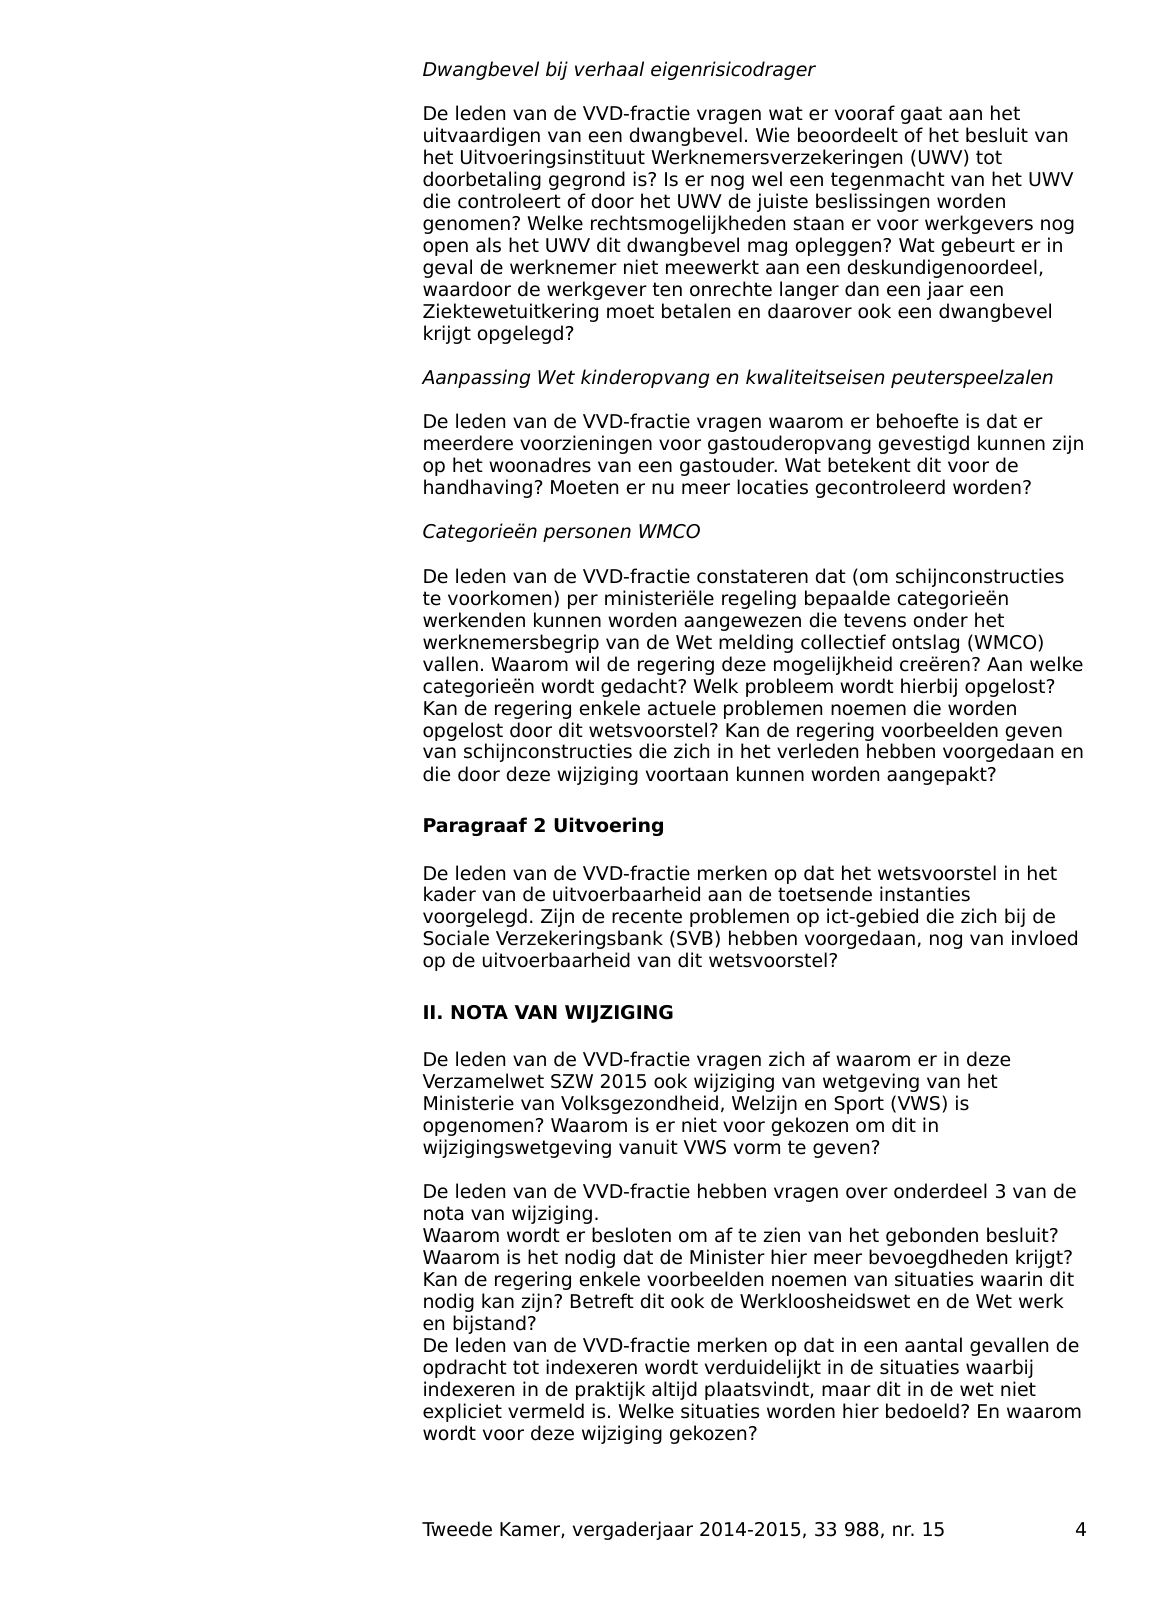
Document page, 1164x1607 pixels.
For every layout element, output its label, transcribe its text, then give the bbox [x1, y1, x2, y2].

text De leden van de VVD-fractie merken op dat in een aantal gevallen de opdracht tot indexeren wordt verduidelijkt in de situaties waarbij indexeren in de praktijk altijd plaatsvindt, maar dit in de wet niet expliciet vermeld is. Welke situaties worden hier bedoeld? En waarom wordt voor deze wijziging gekozen? [422, 1335, 1087, 1445]
text De leden van de VVD-fractie merken op dat het wetsvoorstel in het kader van de uitvoerbaarheid aan de toetsende instanties voorgelegd. Zijn de recente problemen op ict-gebied die zich bij de Sociale Verzekeringsbank (SVB) hebben voorgedaan, nog van invloed op de uitvoerbaarheid van dit wetsvoorstel? [422, 862, 1087, 972]
text De leden van de VVD-fractie constateren dat (om schijnconstructies te voorkomen) per ministeriële regeling bepaalde categorieën werkenden kunnen worden aangewezen die tevens onder het werknemersbegrip van de Wet melding collectief ontslag (WMCO) vallen. Waarom wil de regering deze mogelijkheid creëren? Aan welke categorieën wordt gedacht? Welk probleem wordt hierbij opgelost? Kan de regering enkele actuele problemen noemen die worden opgelost door dit wetsvoorstel? Kan de regering voorbeelden geven van schijnconstructies die zich in het verleden hebben voorgedaan en die door deze wijziging voortaan kunnen worden aangepakt? [422, 566, 1087, 785]
text De leden van de VVD-fractie vragen waarom er behoefte is dat er meerdere voorzieningen voor gastouderopvang gevestigd kunnen zijn op het woonadres van een gastouder. Wat betekent dit voor de handhaving? Moeten er nu meer locaties gecontroleerd worden? [422, 411, 1087, 499]
subtitle Paragraaf 2 Uitvoering [422, 815, 1087, 837]
text De leden van de VVD-fractie vragen wat er vooraf gaat aan het uitvaardigen van een dwangbevel. Wie beoordeelt of het besluit van het Uitvoeringsinstituut Werknemersverzekeringen (UWV) tot doorbetaling gegrond is? Is er nog wel een tegenmacht van het UWV die controleert of door het UWV de juiste beslissingen worden genomen? Welke rechtsmogelijkheden staan er voor werkgevers nog open als het UWV dit dwangbevel mag opleggen? Wat gebeurt er in geval de werknemer niet meewerkt aan een deskundigenoordeel, waardoor de werkgever ten onrechte langer dan een jaar een Ziektewetuitkering moet betalen en daarover ook een dwangbevel krijgt opgelegd? [422, 103, 1087, 345]
text De leden van de VVD-fractie vragen zich af waarom er in deze Verzamelwet SZW 2015 ook wijziging van wetgeving van het Ministerie van Volksgezondheid, Welzijn en Sport (VWS) is opgenomen? Waarom is er niet voor gekozen om dit in wijzigingswetgeving vanuit VWS vorm te geven? [422, 1049, 1087, 1159]
text De leden van de VVD-fractie hebben vragen over onderdeel 3 van de nota van wijziging. [422, 1181, 1087, 1225]
text Waarom wordt er besloten om af te zien van het gebonden besluit? Waarom is het nodig dat de Minister hier meer bevoegdheden krijgt? Kan de regering enkele voorbeelden noemen van situaties waarin dit nodig kan zijn? Betreft dit ook de Werkloosheidswet en de Wet werk en bijstand? [422, 1225, 1087, 1335]
subtitle Aanpassing Wet kinderopvang en kwaliteitseisen peuterspeelzalen [422, 367, 1087, 389]
subtitle II. NOTA VAN WIJZIGING [422, 1002, 1087, 1024]
subtitle Dwangbevel bij verhaal eigenrisicodrager [422, 59, 1087, 81]
subtitle Categorieën personen WMCO [422, 521, 1087, 543]
